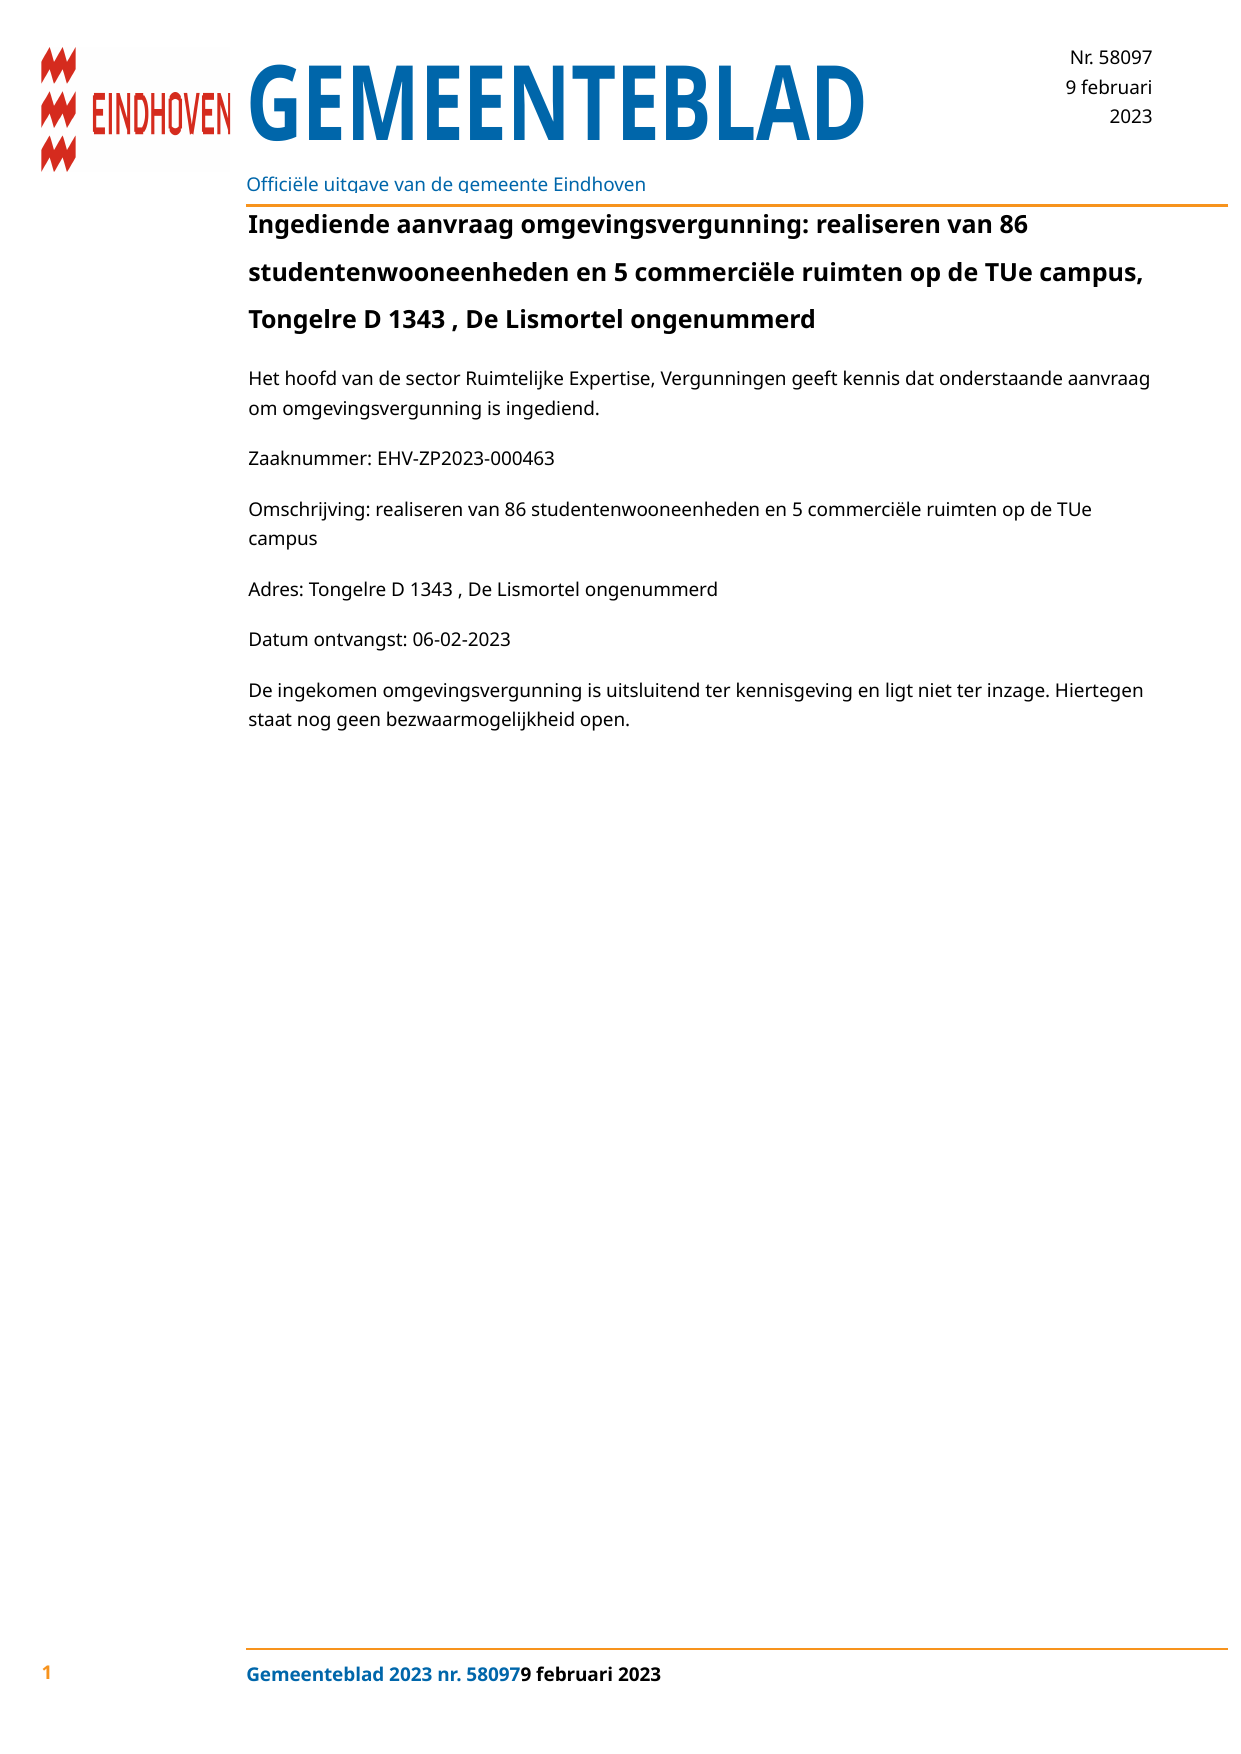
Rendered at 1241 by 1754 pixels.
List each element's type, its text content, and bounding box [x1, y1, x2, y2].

text Omschrijving: realiseren van 86 studentenwooneenheden en 5 commerciële ruimten op de TUe campus [248, 496, 1152, 551]
text Het hoofd van de sector Ruimtelijke Expertise, Vergunningen geeft kennis dat onderstaande aanvraag om omgevingsvergunning is ingediend. [248, 366, 1152, 421]
text Ingediende aanvraag omgevingsvergunning: realiseren van 86 studentenwooneenheden en 5 commerciële ruimten op de TUe campus, Tongelre D 1343 , De Lismortel ongenummerd [248, 207, 1152, 336]
text De ingekomen omgevingsvergunning is uitsluitend ter kennisgeving en ligt niet ter inzage. Hiertegen staat nog geen bezwaarmogelijkheid open. [248, 677, 1152, 732]
text Adres: Tongelre D 1343 , De Lismortel ongenummerd [248, 576, 1152, 602]
text Datum ontvangst: 06-02-2023 [248, 626, 1152, 652]
picture [41, 47, 231, 172]
text Zaaknummer: EHV-ZP2023-000463 [248, 446, 1152, 471]
